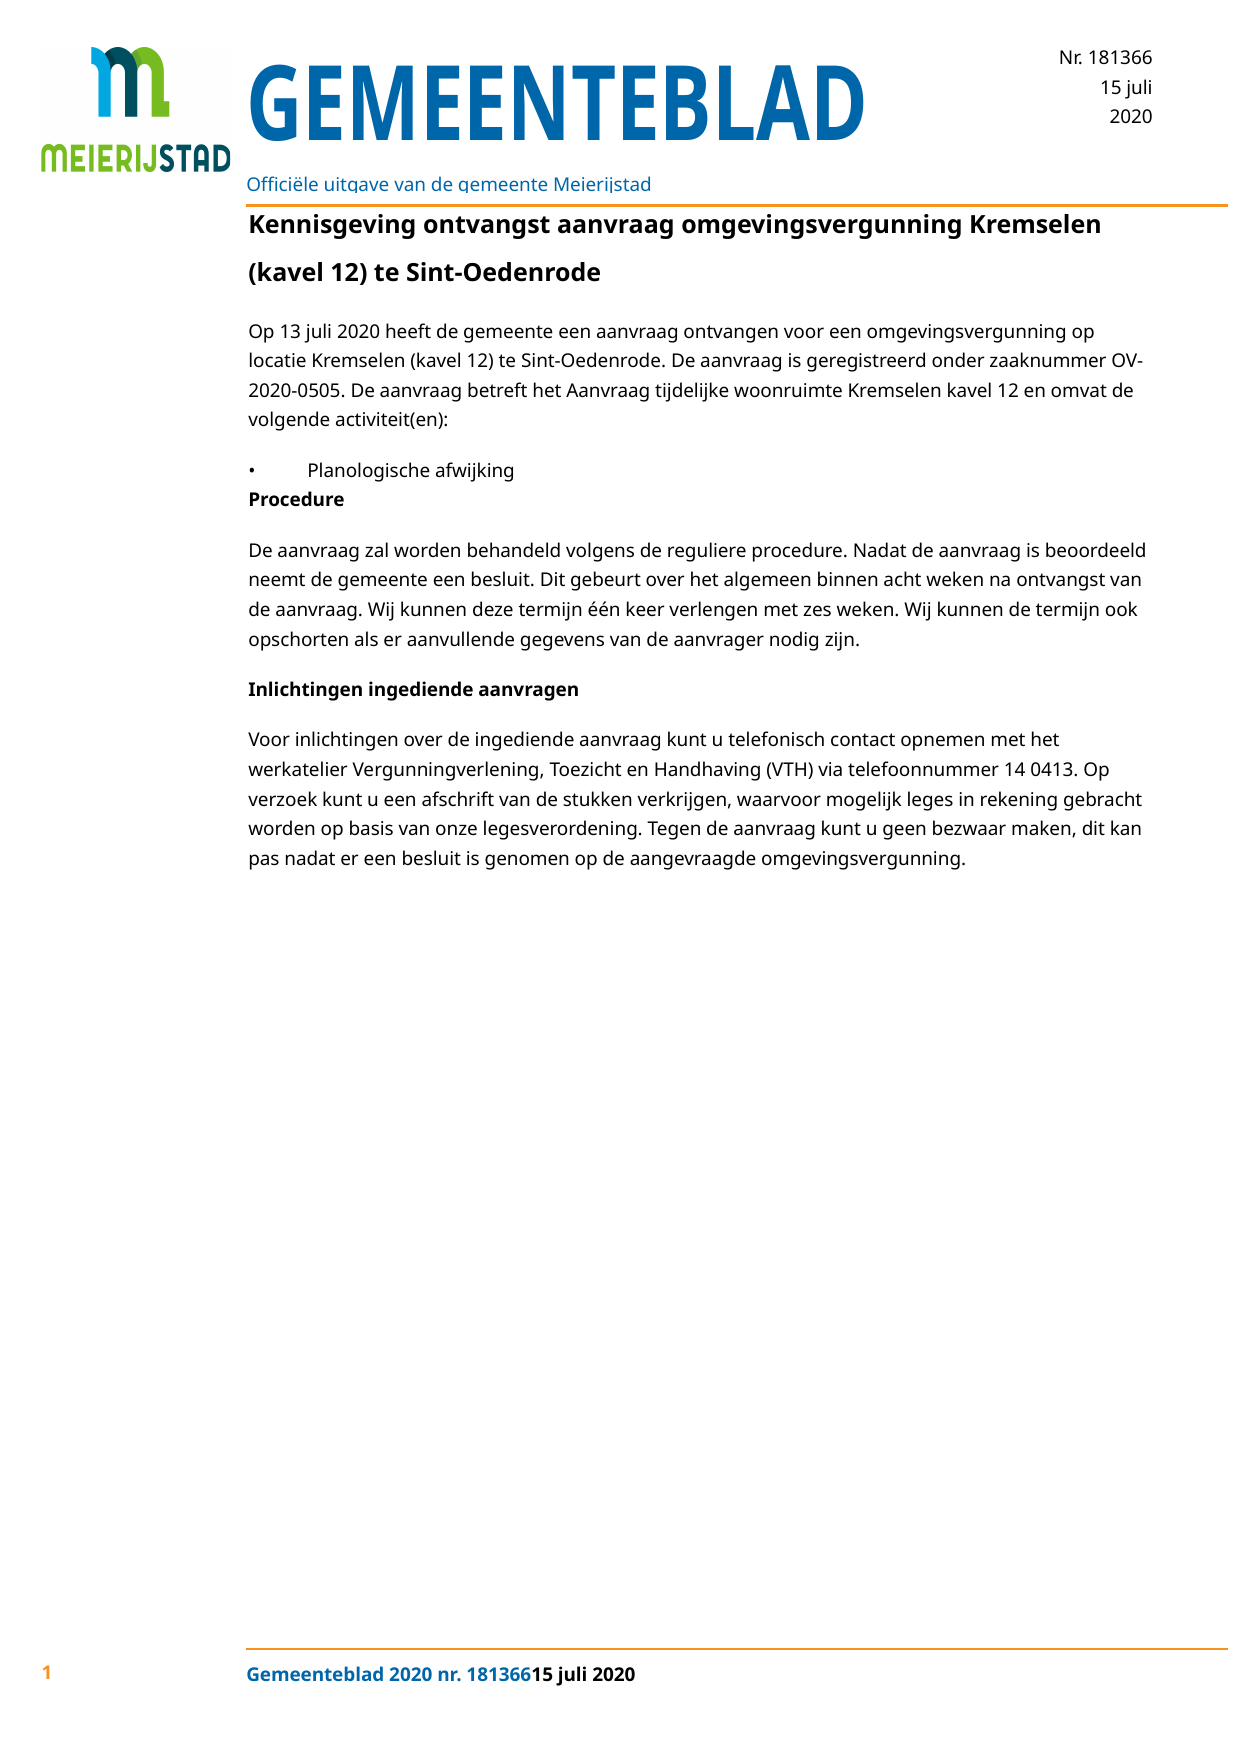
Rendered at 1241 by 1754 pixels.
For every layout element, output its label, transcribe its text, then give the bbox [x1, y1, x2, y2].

text Op 13 juli 2020 heeft de gemeente een aanvraag ontvangen voor een omgevingsvergunning op locatie Kremselen (kavel 12) te Sint-Oedenrode. De aanvraag is geregistreerd onder zaaknummer OV-2020-0505. De aanvraag betreft het Aanvraag tijdelijke woonruimte Kremselen kavel 12 en omvat de volgende activiteit(en): [248, 318, 1152, 432]
text Inlichtingen ingediende aanvragen [248, 676, 1152, 702]
picture [41, 47, 231, 172]
text Voor inlichtingen over de ingediende aanvraag kunt u telefonisch contact opnemen met het werkatelier Vergunningverlening, Toezicht en Handhaving (VTH) via telefoonnummer 14 0413. Op verzoek kunt u een afschrift van de stukken verkrijgen, waarvoor mogelijk leges in rekening gebracht worden op basis van onze legesverordening. Tegen de aanvraag kunt u geen bezwaar maken, dit kan pas nadat er een besluit is genomen op de aangevraagde omgevingsvergunning. [248, 727, 1152, 871]
list Planologische afwijking [248, 457, 1152, 483]
text Kennisgeving ontvangst aanvraag omgevingsvergunning Kremselen (kavel 12) te Sint-Oedenrode [248, 207, 1152, 288]
text Procedure [248, 487, 1152, 512]
text De aanvraag zal worden behandeld volgens de reguliere procedure. Nadat de aanvraag is beoordeeld neemt de gemeente een besluit. Dit gebeurt over het algemeen binnen acht weken na ontvangst van de aanvraag. Wij kunnen deze termijn één keer verlengen met zes weken. Wij kunnen de termijn ook opschorten als er aanvullende gegevens van de aanvrager nodig zijn. [248, 537, 1152, 652]
